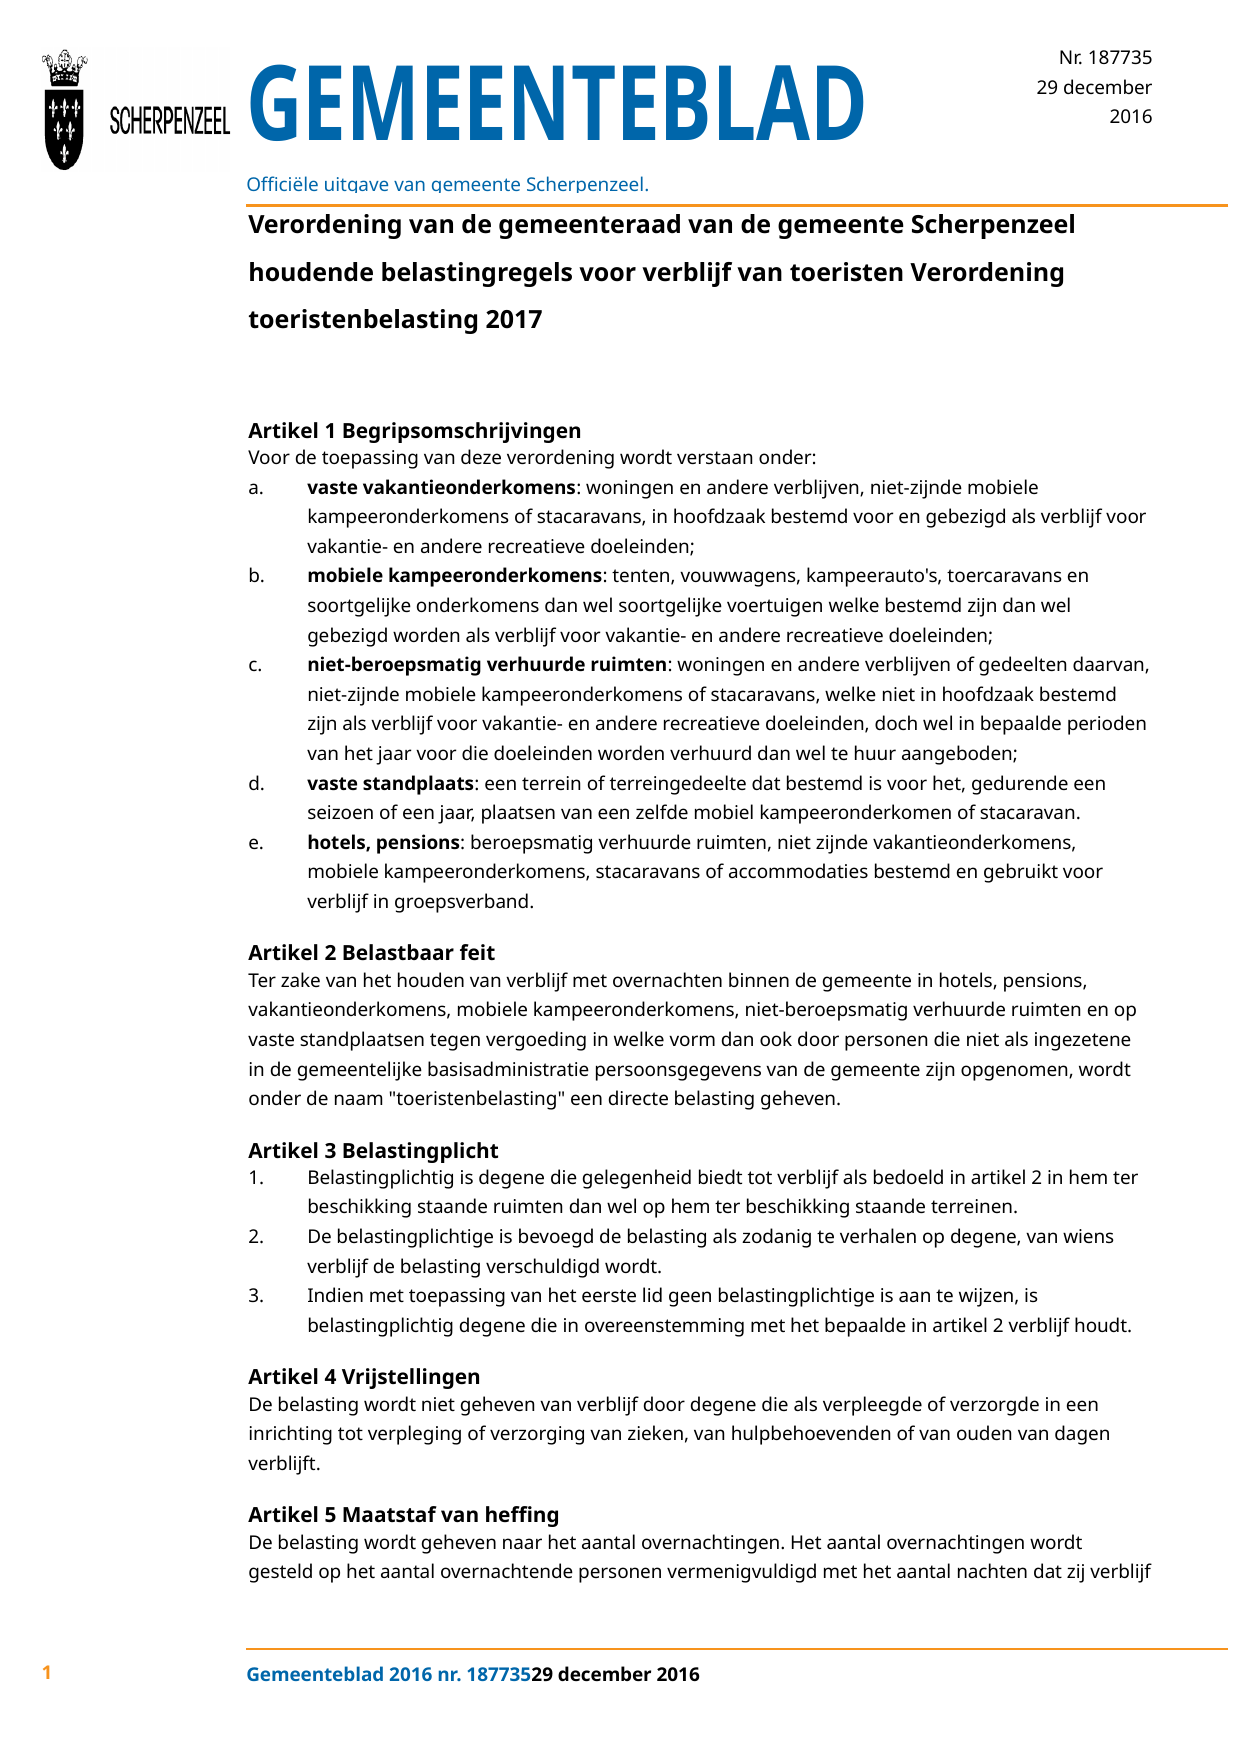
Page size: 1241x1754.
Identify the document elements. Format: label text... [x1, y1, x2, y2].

list niet-beroepsmatig verhuurde ruimten: woningen en andere verblijven of gedeelten daarvan, niet-zijnde mobiele kampeeronderkomens of stacaravans, welke niet in hoofdzaak bestemd zijn als verblijf voor vakantie- en andere recreatieve doeleinden, doch wel in bepaalde perioden van het jaar voor die doeleinden worden verhuurd dan wel te huur aangeboden; [248, 651, 1152, 766]
text Artikel 5 Maatstaf van heffing [248, 1501, 1152, 1529]
list De belastingplichtige is bevoegd de belasting als zodanig te verhalen op degene, van wiens verblijf de belasting verschuldigd wordt. [248, 1223, 1152, 1279]
text Artikel 3 Belastingplicht [248, 1136, 1152, 1164]
list Indien met toepassing van het eerste lid geen belastingplichtige is aan te wijzen, is belastingplichtig degene die in overeenstemming met het bepaalde in artikel 2 verblijf houdt. [248, 1282, 1152, 1338]
list vaste standplaats: een terrein of terreingedeelte dat bestemd is voor het, gedurende een seizoen of een jaar, plaatsen van een zelfde mobiel kampeeronderkomen of stacaravan. [248, 770, 1152, 825]
list mobiele kampeeronderkomens: tenten, vouwwagens, kampeerauto's, toercaravans en soortgelijke onderkomens dan wel soortgelijke voertuigen welke bestemd zijn dan wel gebezigd worden als verblijf voor vakantie- en andere recreatieve doeleinden; [248, 563, 1152, 648]
text De belasting wordt niet geheven van verblijf door degene die als verpleegde of verzorgde in een inrichting tot verpleging of verzorging van zieken, van hulpbehoevenden of van ouden van dagen verblijft. [248, 1391, 1152, 1476]
text Artikel 2 Belastbaar feit [248, 938, 1152, 967]
list hotels, pensions: beroepsmatig verhuurde ruimten, niet zijnde vakantieonderkomens, mobiele kampeeronderkomens, stacaravans of accommodaties bestemd en gebruikt voor verblijf in groepsverband. [248, 829, 1152, 914]
text Ter zake van het houden van verblijf met overnachten binnen de gemeente in hotels, pensions, vakantieonderkomens, mobiele kampeeronderkomens, niet-beroepsmatig verhuurde ruimten en op vaste standplaatsen tegen vergoeding in welke vorm dan ook door personen die niet als ingezetene in de gemeentelijke basisadministratie persoonsgegevens van de gemeente zijn opgenomen, wordt onder de naam "toeristenbelasting" een directe belasting geheven. [248, 967, 1152, 1111]
text De belasting wordt geheven naar het aantal overnachtingen. Het aantal overnachtingen wordt gesteld op het aantal overnachtende personen vermenigvuldigd met het aantal nachten dat zij verblijf [248, 1529, 1152, 1584]
text Voor de toepassing van deze verordening wordt verstaan onder: [248, 444, 1152, 470]
text Artikel 1 Begripsomschrijvingen [248, 416, 1152, 444]
list vaste vakantieonderkomens: woningen en andere verblijven, niet-zijnde mobiele kampeeronderkomens of stacaravans, in hoofdzaak bestemd voor en gebezigd als verblijf voor vakantie- en andere recreatieve doeleinden; [248, 474, 1152, 559]
text Artikel 4 Vrijstellingen [248, 1362, 1152, 1391]
list Belastingplichtig is degene die gelegenheid biedt tot verblijf als bedoeld in artikel 2 in hem ter beschikking staande ruimten dan wel op hem ter beschikking staande terreinen. [248, 1164, 1152, 1219]
text Verordening van de gemeenteraad van de gemeente Scherpenzeel houdende belastingregels voor verblijf van toeristen Verordening toeristenbelasting 2017 [248, 207, 1152, 336]
picture [41, 47, 231, 172]
